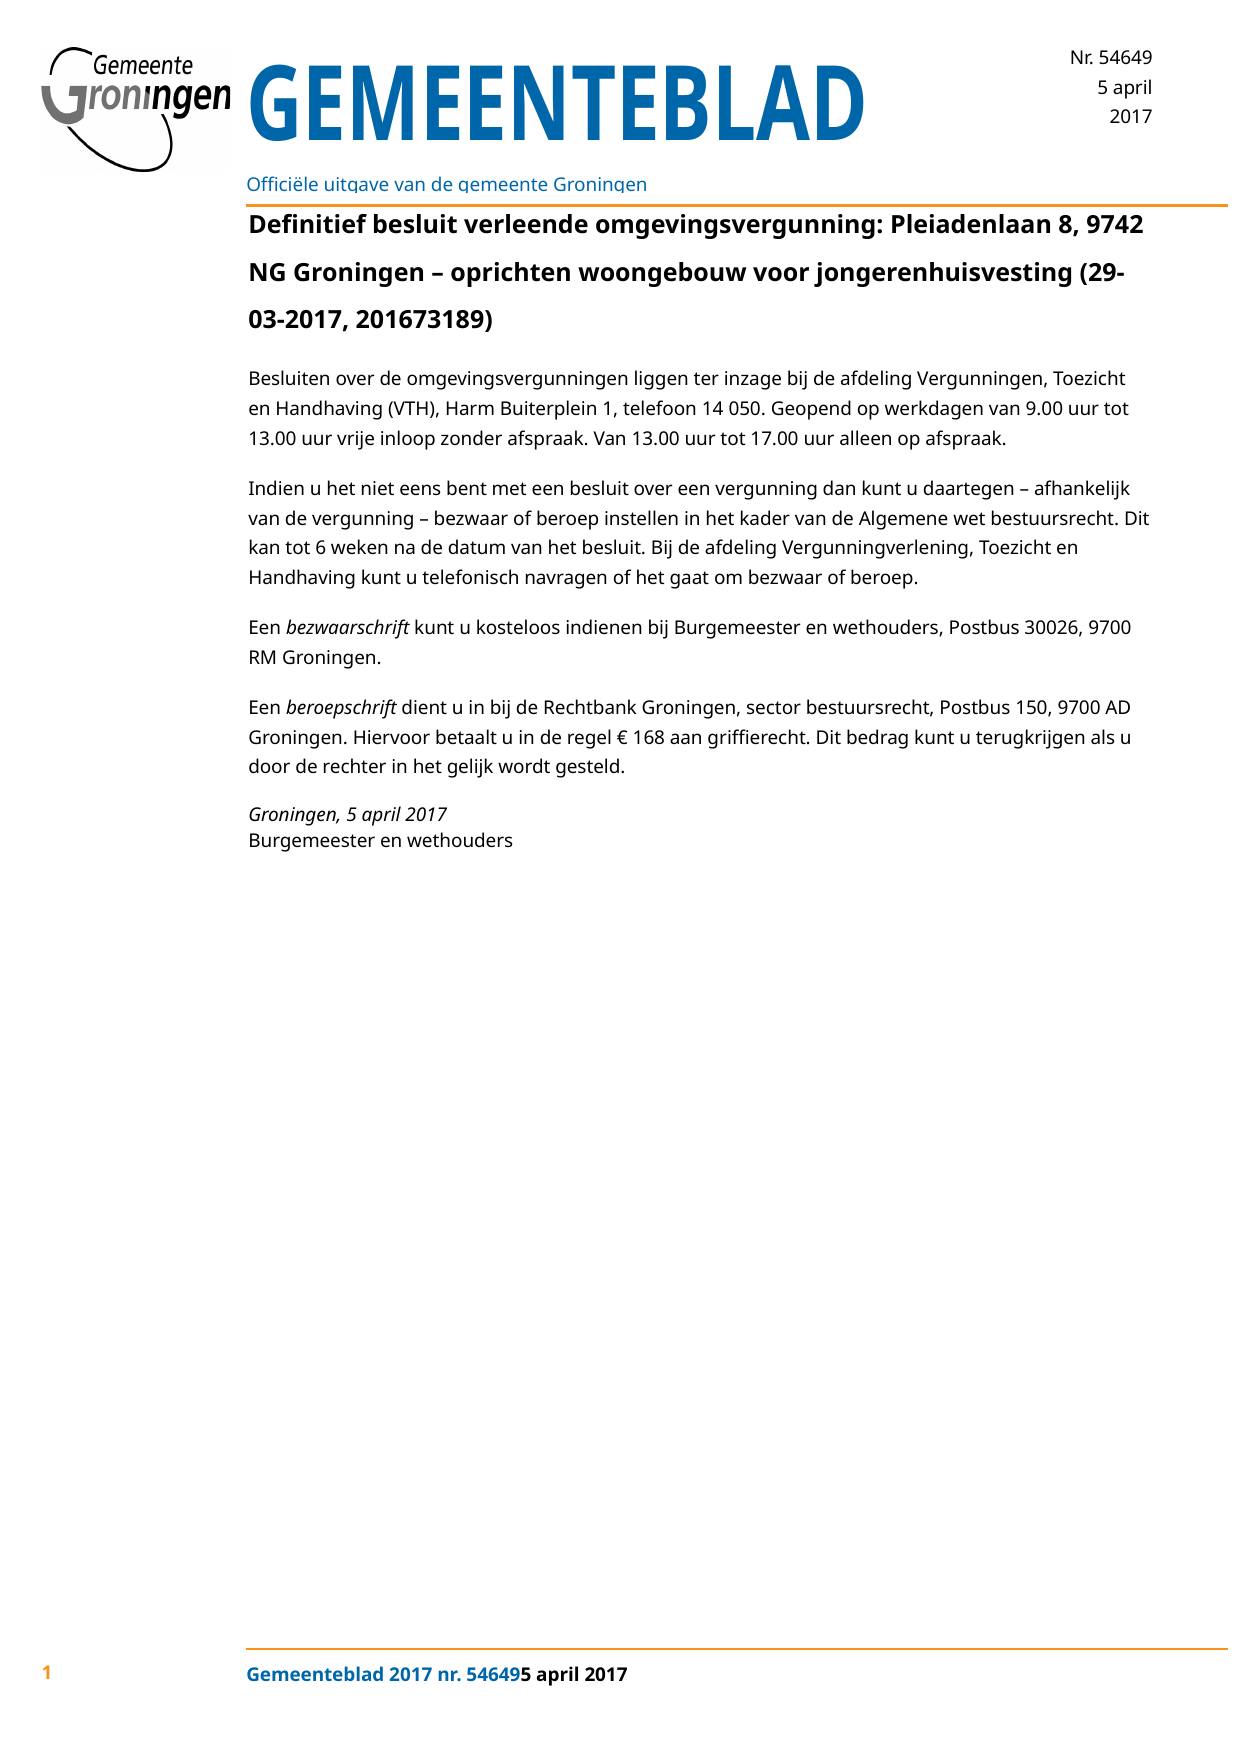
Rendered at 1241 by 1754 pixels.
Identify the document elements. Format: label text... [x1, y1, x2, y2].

text Groningen, 5 april 2017 [248, 801, 1152, 827]
text Definitief besluit verleende omgevingsvergunning: Pleiadenlaan 8, 9742 NG Groningen – oprichten woongebouw voor jongerenhuisvesting (29-03-2017, 201673189) [248, 207, 1152, 336]
text Een bezwaarschrift kunt u kosteloos indienen bij Burgemeester en wethouders, Postbus 30026, 9700 RM Groningen. [248, 614, 1152, 669]
text Burgemeester en wethouders [248, 827, 1152, 853]
text Besluiten over de omgevingsvergunningen liggen ter inzage bij de afdeling Vergunningen, Toezicht en Handhaving (VTH), Harm Buiterplein 1, telefoon 14 050. Geopend op werkdagen van 9.00 uur tot 13.00 uur vrije inloop zonder afspraak. Van 13.00 uur tot 17.00 uur alleen op afspraak. [248, 366, 1152, 450]
picture [41, 47, 231, 172]
text Een beroepschrift dient u in bij de Rechtbank Groningen, sector bestuursrecht, Postbus 150, 9700 AD Groningen. Hiervoor betaalt u in de regel € 168 aan griffierecht. Dit bedrag kunt u terugkrijgen als u door de rechter in het gelijk wordt gesteld. [248, 694, 1152, 779]
text Indien u het niet eens bent met een besluit over een vergunning dan kunt u daartegen – afhankelijk van de vergunning – bezwaar of beroep instellen in het kader van de Algemene wet bestuursrecht. Dit kan tot 6 weken na de datum van het besluit. Bij de afdeling Vergunningverlening, Toezicht en Handhaving kunt u telefonisch navragen of het gaat om bezwaar of beroep. [248, 475, 1152, 589]
